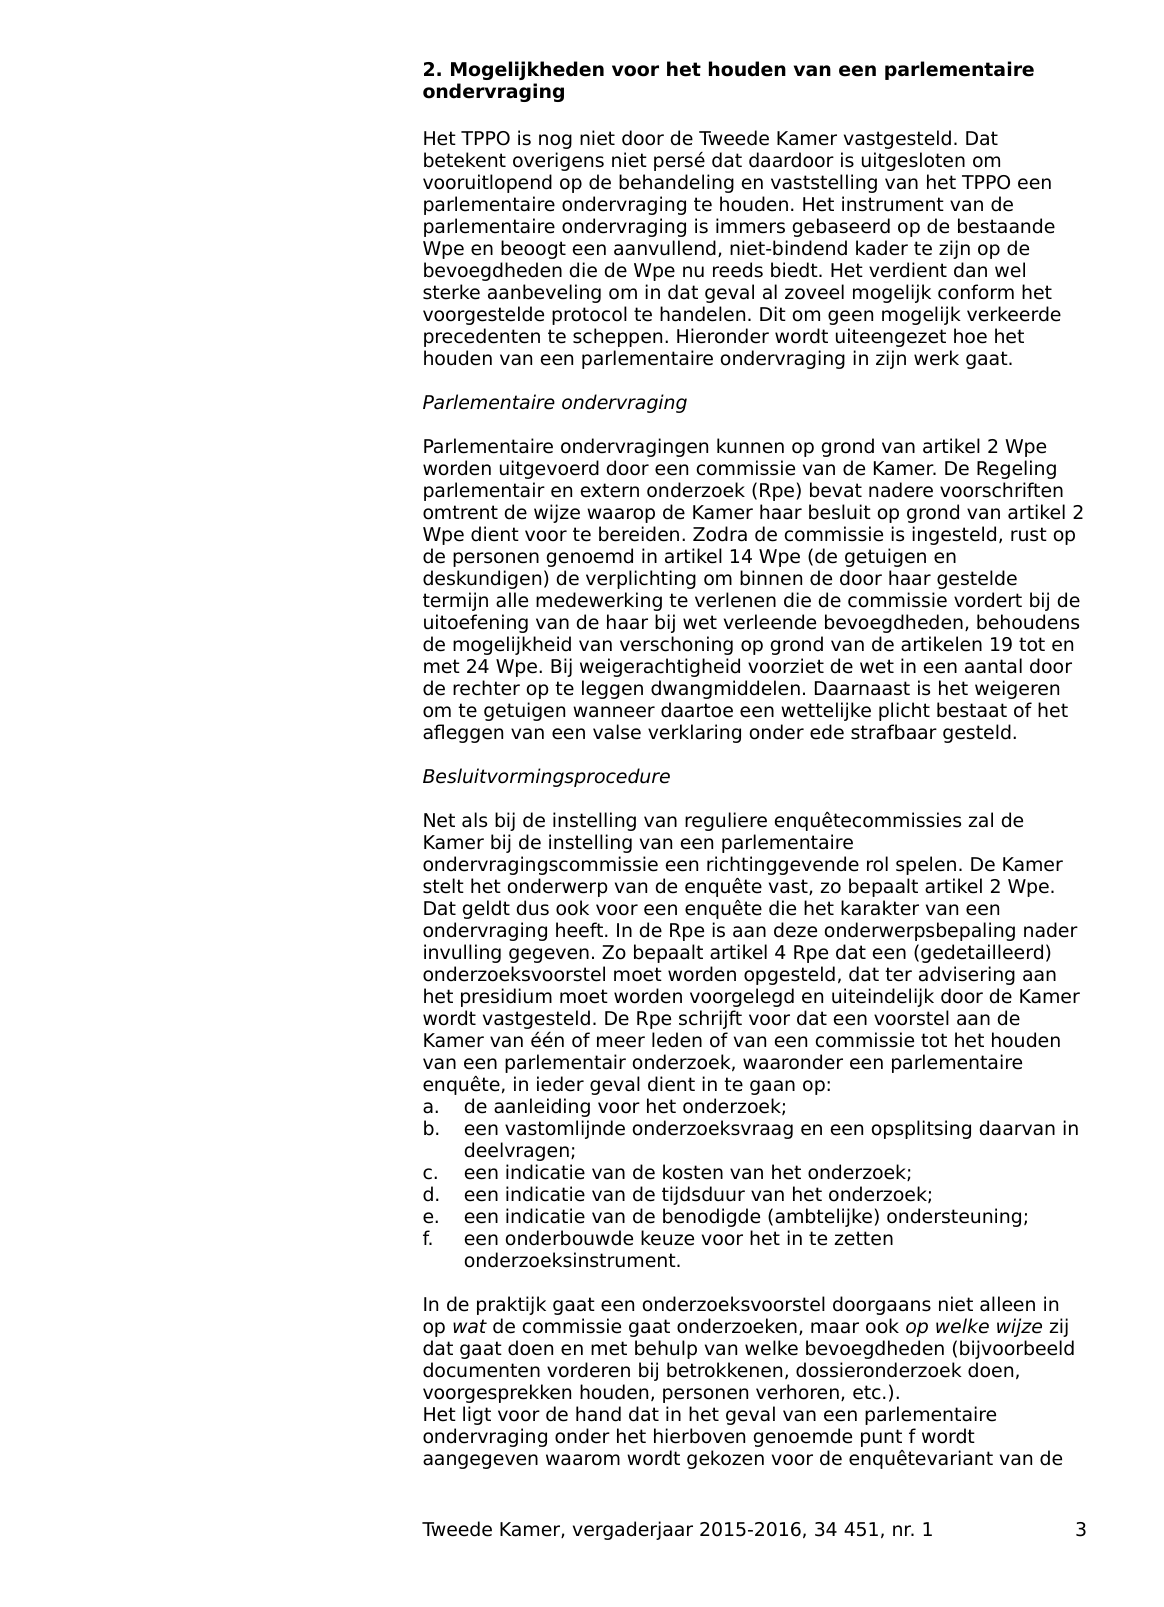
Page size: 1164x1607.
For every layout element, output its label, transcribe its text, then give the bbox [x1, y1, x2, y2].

subtitle 2. Mogelijkheden voor het houden van een parlementaire ondervraging [422, 59, 1087, 103]
text e. een indicatie van de benodigde (ambtelijke) ondersteuning; [422, 1206, 1087, 1228]
text b. een vastomlijnde onderzoeksvraag en een opsplitsing daarvan in deelvragen; [422, 1118, 1087, 1162]
text Het TPPO is nog niet door de Tweede Kamer vastgesteld. Dat betekent overigens niet persé dat daardoor is uitgesloten om vooruitlopend op de behandeling en vaststelling van het TPPO een parlementaire ondervraging te houden. Het instrument van de parlementaire ondervraging is immers gebaseerd op de bestaande Wpe en beoogt een aanvullend, niet-bindend kader te zijn op de bevoegdheden die de Wpe nu reeds biedt. Het verdient dan wel sterke aanbeveling om in dat geval al zoveel mogelijk conform het voorgestelde protocol te handelen. Dit om geen mogelijk verkeerde precedenten te scheppen. Hieronder wordt uiteengezet hoe het houden van een parlementaire ondervraging in zijn werk gaat. [422, 128, 1087, 370]
text Parlementaire ondervragingen kunnen op grond van artikel 2 Wpe worden uitgevoerd door een commissie van de Kamer. De Regeling parlementair en extern onderzoek (Rpe) bevat nadere voorschriften omtrent de wijze waarop de Kamer haar besluit op grond van artikel 2 Wpe dient voor te bereiden. Zodra de commissie is ingesteld, rust op de personen genoemd in artikel 14 Wpe (de getuigen en deskundigen) de verplichting om binnen de door haar gestelde termijn alle medewerking te verlenen die de commissie vordert bij de uitoefening van de haar bij wet verleende bevoegdheden, behoudens de mogelijkheid van verschoning op grond van de artikelen 19 tot en met 24 Wpe. Bij weigerachtigheid voorziet de wet in een aantal door de rechter op te leggen dwangmiddelen. Daarnaast is het weigeren om te getuigen wanneer daartoe een wettelijke plicht bestaat of het afleggen van een valse verklaring onder ede strafbaar gesteld. [422, 436, 1087, 744]
text c. een indicatie van de kosten van het onderzoek; [422, 1162, 1087, 1184]
subtitle Besluitvormingsprocedure [422, 766, 1087, 788]
text In de praktijk gaat een onderzoeksvoorstel doorgaans niet alleen in op wat de commissie gaat onderzoeken, maar ook op welke wijze zij dat gaat doen en met behulp van welke bevoegdheden (bijvoorbeeld documenten vorderen bij betrokkenen, dossieronderzoek doen, voorgesprekken houden, personen verhoren, etc.). [422, 1294, 1087, 1404]
text a. de aanleiding voor het onderzoek; [422, 1096, 1087, 1118]
text f. een onderbouwde keuze voor het in te zetten onderzoeksinstrument. [422, 1228, 1087, 1272]
text Het ligt voor de hand dat in het geval van een parlementaire ondervraging onder het hierboven genoemde punt f wordt aangegeven waarom wordt gekozen voor de enquêtevariant van de [422, 1404, 1087, 1470]
text d. een indicatie van de tijdsduur van het onderzoek; [422, 1184, 1087, 1206]
text Net als bij de instelling van reguliere enquêtecommissies zal de Kamer bij de instelling van een parlementaire ondervragingscommissie een richtinggevende rol spelen. De Kamer stelt het onderwerp van de enquête vast, zo bepaalt artikel 2 Wpe. Dat geldt dus ook voor een enquête die het karakter van een ondervraging heeft. In de Rpe is aan deze onderwerpsbepaling nader invulling gegeven. Zo bepaalt artikel 4 Rpe dat een (gedetailleerd) onderzoeksvoorstel moet worden opgesteld, dat ter advisering aan het presidium moet worden voorgelegd en uiteindelijk door de Kamer wordt vastgesteld. De Rpe schrijft voor dat een voorstel aan de Kamer van één of meer leden of van een commissie tot het houden van een parlementair onderzoek, waaronder een parlementaire enquête, in ieder geval dient in te gaan op: [422, 810, 1087, 1096]
subtitle Parlementaire ondervraging [422, 392, 1087, 414]
